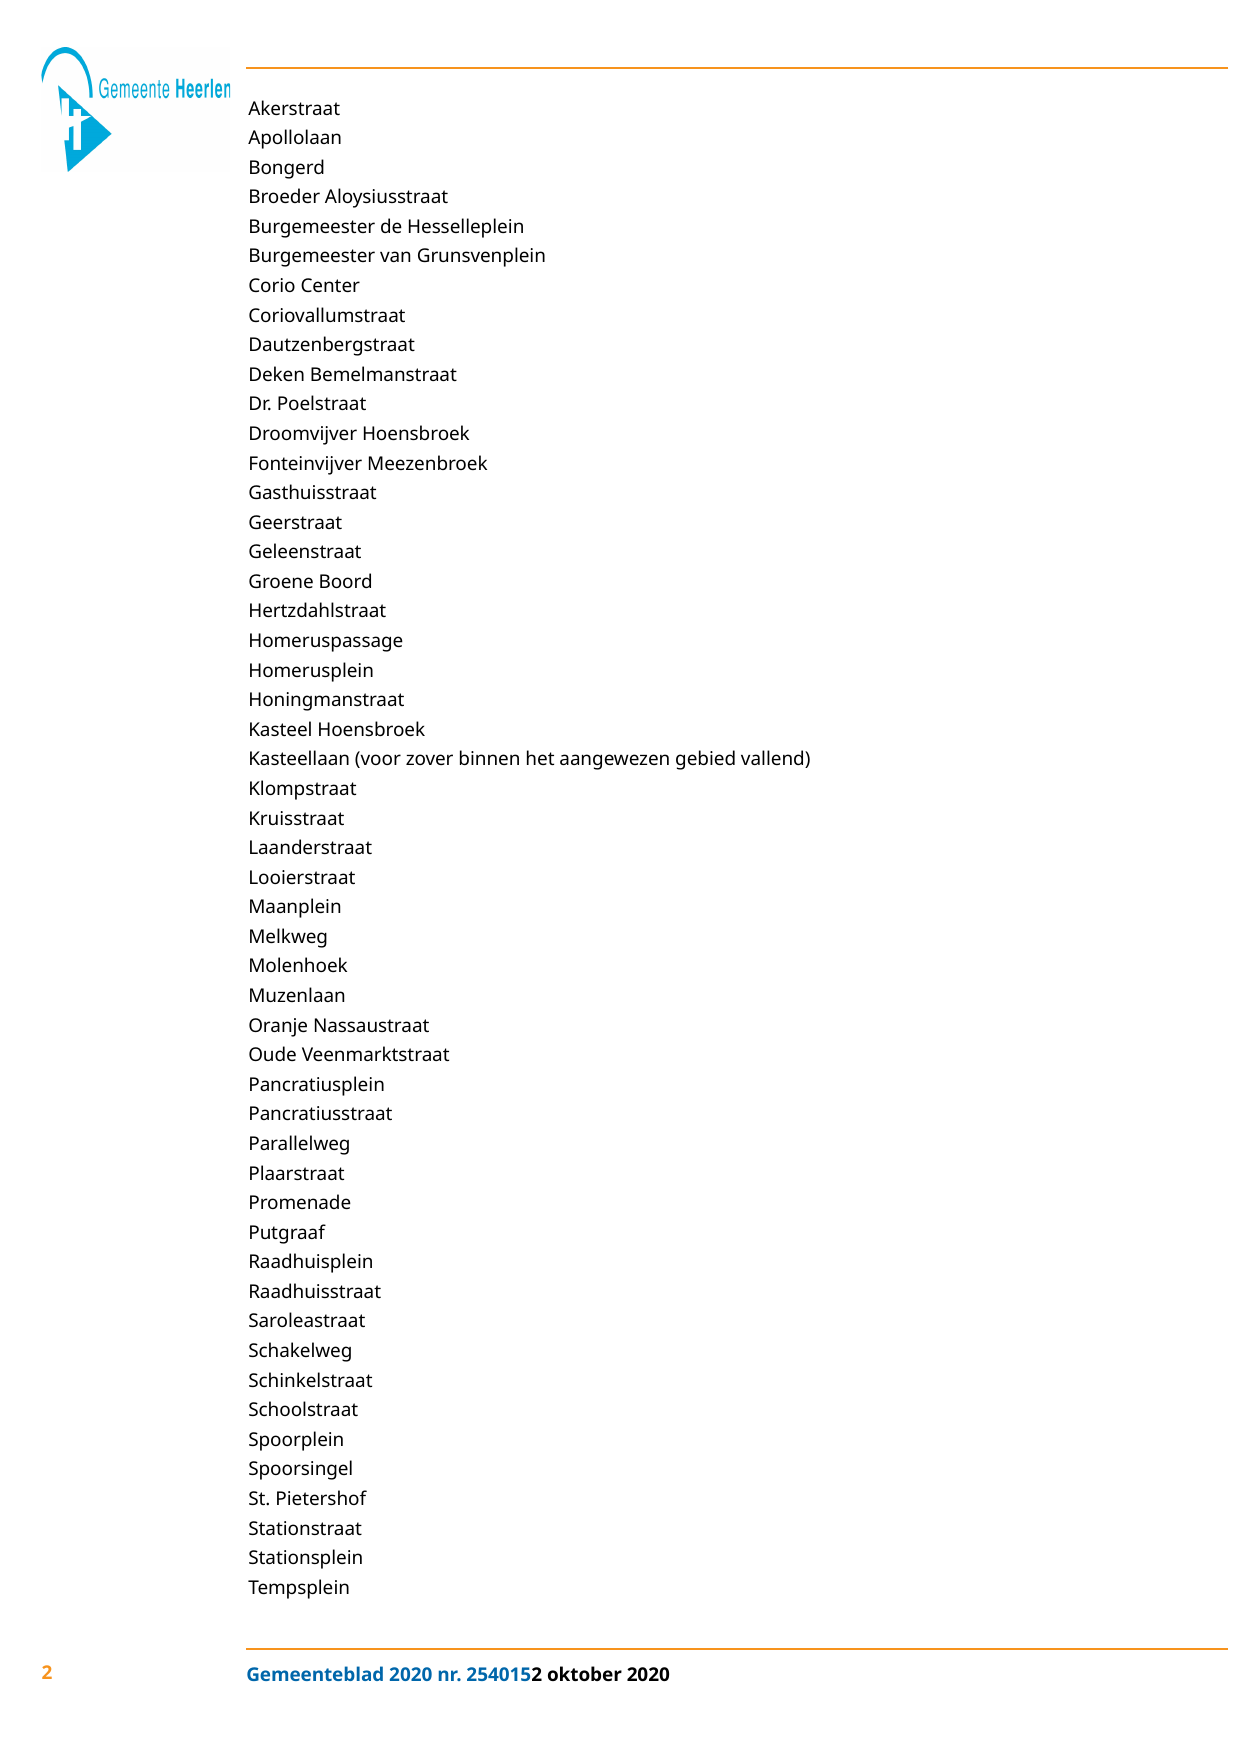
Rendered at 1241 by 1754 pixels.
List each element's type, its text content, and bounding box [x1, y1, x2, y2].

text Putgraaf [248, 1219, 1152, 1245]
text Spoorsingel [248, 1456, 1152, 1481]
text Plaarstraat [248, 1160, 1152, 1186]
text Broeder Aloysiusstraat [248, 183, 1152, 209]
text Oude Veenmarktstraat [248, 1041, 1152, 1067]
text Schakelweg [248, 1337, 1152, 1363]
text Apollolaan [248, 124, 1152, 150]
text Molenhoek [248, 953, 1152, 978]
text Maanplein [248, 893, 1152, 919]
text Burgemeester de Hesselleplein [248, 213, 1152, 239]
text Parallelweg [248, 1130, 1152, 1156]
text Fonteinvijver Meezenbroek [248, 450, 1152, 476]
text Tempsplein [248, 1574, 1152, 1600]
text Schoolstraat [248, 1396, 1152, 1422]
text Melkweg [248, 923, 1152, 949]
text Klompstraat [248, 775, 1152, 801]
text Groene Boord [248, 568, 1152, 594]
text Corio Center [248, 272, 1152, 298]
text Droomvijver Hoensbroek [248, 420, 1152, 446]
text Oranje Nassaustraat [248, 1012, 1152, 1038]
text Homeruspassage [248, 627, 1152, 653]
text Dr. Poelstraat [248, 391, 1152, 416]
text Bongerd [248, 154, 1152, 180]
text Schinkelstraat [248, 1367, 1152, 1393]
text Burgemeester van Grunsvenplein [248, 243, 1152, 268]
text Kruisstraat [248, 805, 1152, 831]
text Dautzenbergstraat [248, 331, 1152, 357]
text Gasthuisstraat [248, 479, 1152, 505]
text Stationstraat [248, 1515, 1152, 1541]
picture [41, 47, 59, 70]
text Looierstraat [248, 864, 1152, 890]
text Pancratiusplein [248, 1071, 1152, 1097]
text Deken Bemelmanstraat [248, 361, 1152, 387]
text Homerusplein [248, 657, 1152, 683]
text Geleenstraat [248, 538, 1152, 564]
text St. Pietershof [248, 1485, 1152, 1511]
text Coriovallumstraat [248, 302, 1152, 328]
text Laanderstraat [248, 834, 1152, 860]
text Promenade [248, 1189, 1152, 1215]
text Geerstraat [248, 509, 1152, 535]
text Saroleastraat [248, 1308, 1152, 1333]
text Akerstraat [248, 95, 1152, 121]
picture [41, 47, 231, 172]
text Stationsplein [248, 1544, 1152, 1570]
text Raadhuisplein [248, 1248, 1152, 1274]
text Spoorplein [248, 1426, 1152, 1452]
text Pancratiusstraat [248, 1101, 1152, 1126]
text Honingmanstraat [248, 686, 1152, 712]
text Hertzdahlstraat [248, 598, 1152, 623]
text Raadhuisstraat [248, 1278, 1152, 1304]
text Kasteellaan (voor zover binnen het aangewezen gebied vallend) [248, 746, 1152, 771]
text Muzenlaan [248, 982, 1152, 1008]
text Kasteel Hoensbroek [248, 716, 1152, 742]
